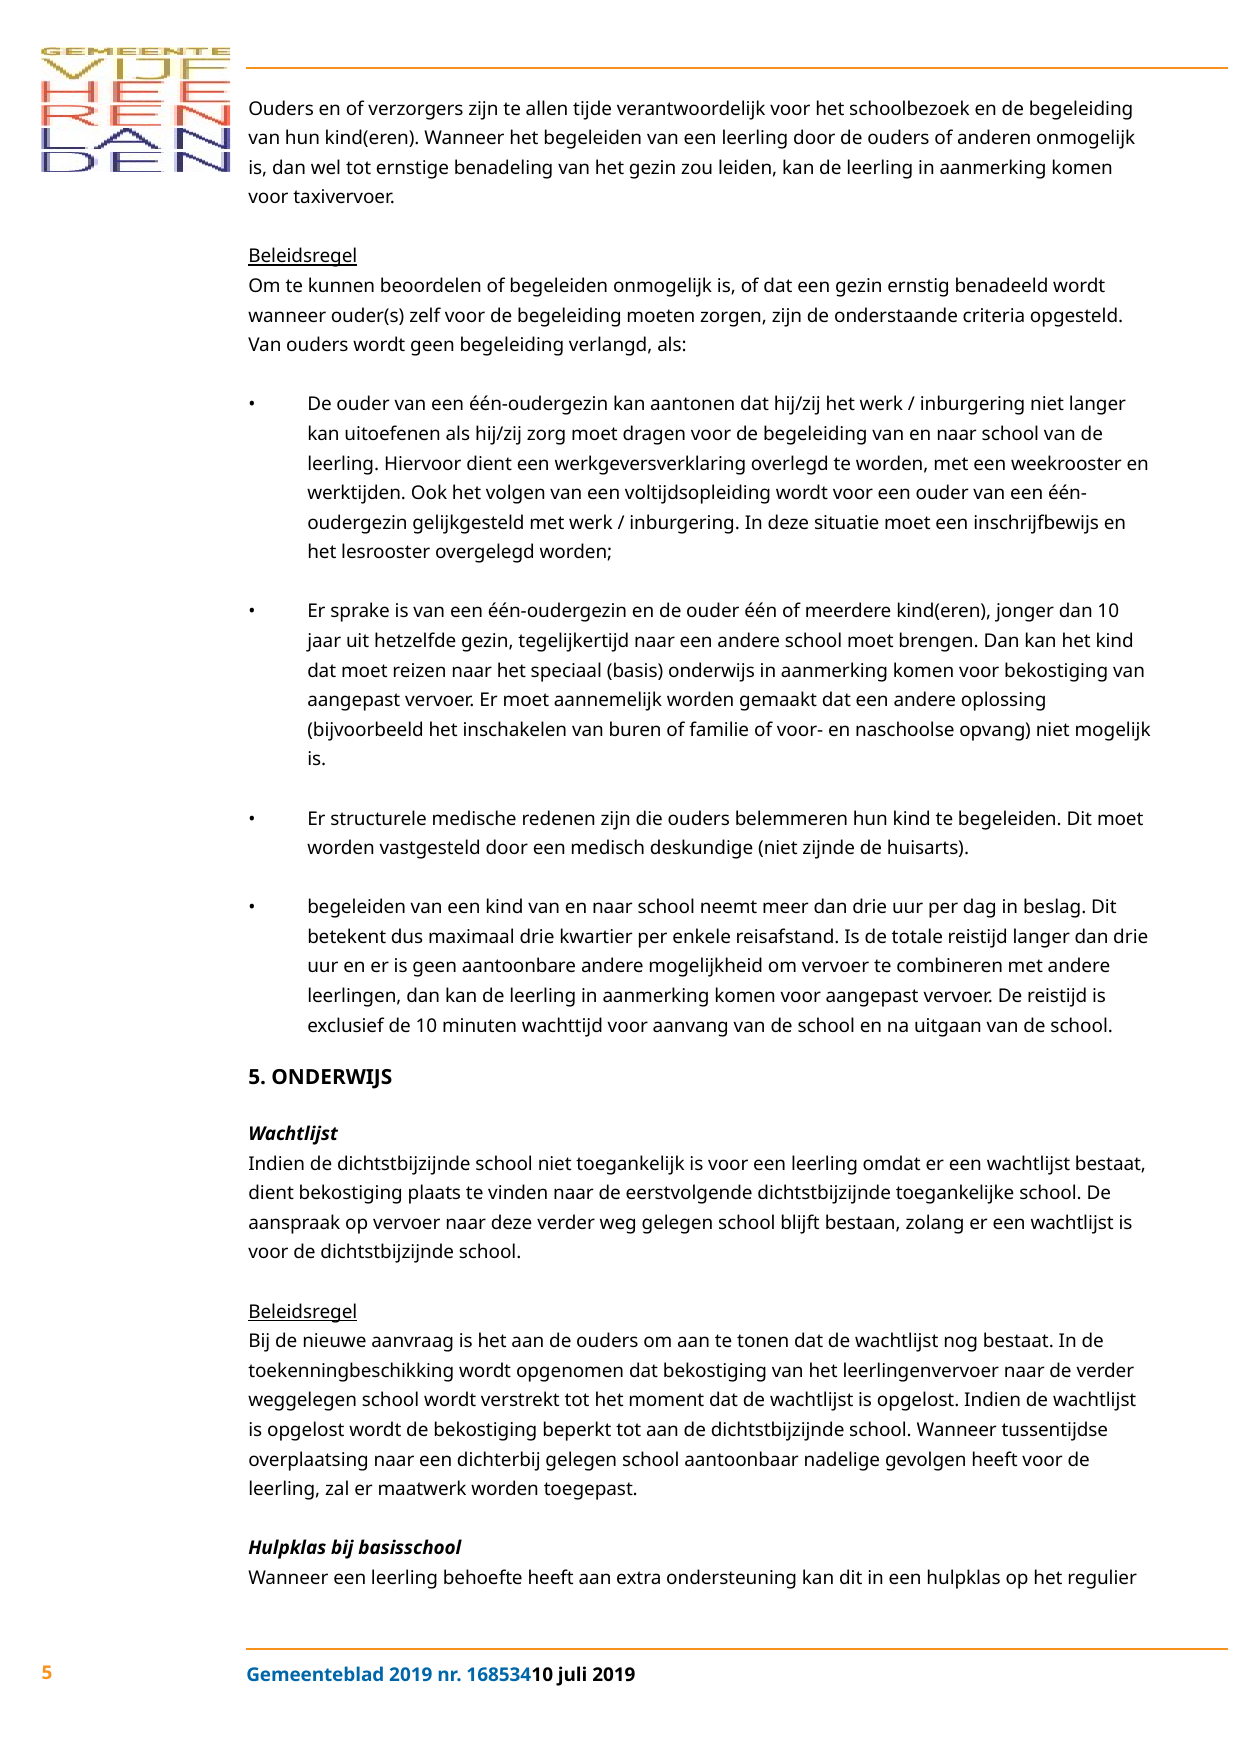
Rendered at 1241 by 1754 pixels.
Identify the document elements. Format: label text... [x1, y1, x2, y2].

text Ouders en of verzorgers zijn te allen tijde verantwoordelijk voor het schoolbezoek en de begeleiding van hun kind(eren). Wanneer het begeleiden van een leerling door de ouders of anderen onmogelijk is, dan wel tot ernstige benadeling van het gezin zou leiden, kan de leerling in aanmerking komen voor taxivervoer. [248, 95, 1152, 209]
list De ouder van een één-oudergezin kan aantonen dat hij/zij het werk / inburgering niet langer kan uitoefenen als hij/zij zorg moet dragen voor de begeleiding van en naar school van de leerling. Hiervoor dient een werkgeversverklaring overlegd te worden, met een weekrooster en werktijden. Ook het volgen van een voltijdsopleiding wordt voor een ouder van een één-oudergezin gelijkgesteld met werk / inburgering. In deze situatie moet een inschrijfbewijs en het lesrooster overgelegd worden; [248, 391, 1152, 564]
picture [41, 47, 231, 172]
text Bij de nieuwe aanvraag is het aan de ouders om aan te tonen dat de wachtlijst nog bestaat. In de toekenningbeschikking wordt opgenomen dat bekostiging van het leerlingenvervoer naar de verder weggelegen school wordt verstrekt tot het moment dat de wachtlijst is opgelost. Indien de wachtlijst is opgelost wordt de bekostiging beperkt tot aan de dichtstbijzijnde school. Wanneer tussentijdse overplaatsing naar een dichterbij gelegen school aantoonbaar nadelige gevolgen heeft voor de leerling, zal er maatwerk worden toegepast. [248, 1327, 1152, 1501]
text Hulpklas bij basisschool [248, 1534, 1152, 1560]
text Beleidsregel [248, 243, 1152, 268]
list Er structurele medische redenen zijn die ouders belemmeren hun kind te begeleiden. Dit moet worden vastgesteld door een medisch deskundige (niet zijnde de huisarts). [248, 805, 1152, 860]
text Wanneer een leerling behoefte heeft aan extra ondersteuning kan dit in een hulpklas op het regulier [248, 1564, 1152, 1590]
text Indien de dichtstbijzijnde school niet toegankelijk is voor een leerling omdat er een wachtlijst bestaat, dient bekostiging plaats te vinden naar de eerstvolgende dichtstbijzijnde toegankelijke school. De aanspraak op vervoer naar deze verder weg gelegen school blijft bestaan, zolang er een wachtlijst is voor de dichtstbijzijnde school. [248, 1150, 1152, 1264]
text Beleidsregel [248, 1298, 1152, 1323]
text Om te kunnen beoordelen of begeleiden onmogelijk is, of dat een gezin ernstig benadeeld wordt wanneer ouder(s) zelf voor de begeleiding moeten zorgen, zijn de onderstaande criteria opgesteld. Van ouders wordt geen begeleiding verlangd, als: [248, 272, 1152, 357]
text 5. ONDERWIJS [248, 1062, 1152, 1091]
text Wachtlijst [248, 1120, 1152, 1146]
list Er sprake is van een één-oudergezin en de ouder één of meerdere kind(eren), jonger dan 10 jaar uit hetzelfde gezin, tegelijkertijd naar een andere school moet brengen. Dan kan het kind dat moet reizen naar het speciaal (basis) onderwijs in aanmerking komen voor bekostiging van aangepast vervoer. Er moet aannemelijk worden gemaakt dat een andere oplossing (bijvoorbeeld het inschakelen van buren of familie of voor- en naschoolse opvang) niet mogelijk is. [248, 598, 1152, 771]
list begeleiden van een kind van en naar school neemt meer dan drie uur per dag in beslag. Dit betekent dus maximaal drie kwartier per enkele reisafstand. Is de totale reistijd langer dan drie uur en er is geen aantoonbare andere mogelijkheid om vervoer te combineren met andere leerlingen, dan kan de leerling in aanmerking komen voor aangepast vervoer. De reistijd is exclusief de 10 minuten wachttijd voor aanvang van de school en na uitgaan van de school. [248, 893, 1152, 1038]
